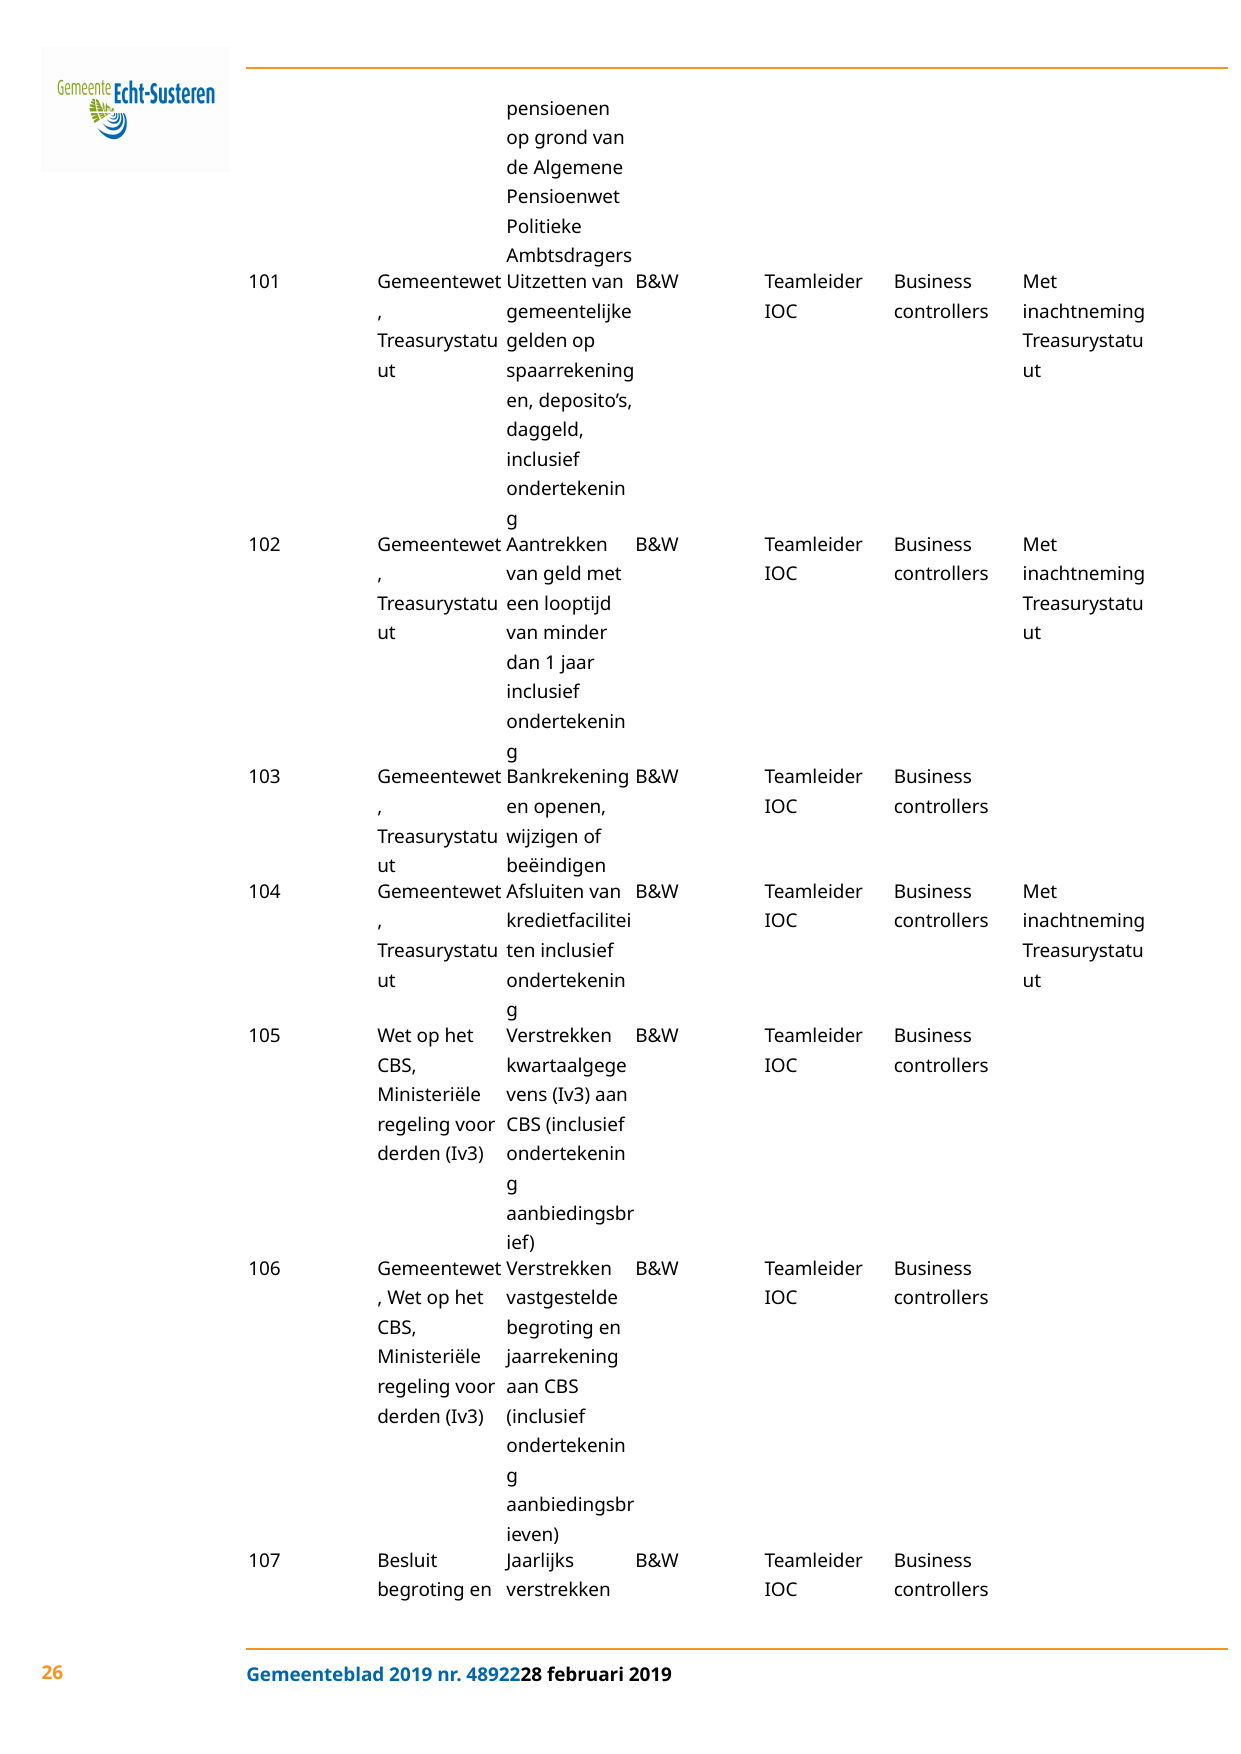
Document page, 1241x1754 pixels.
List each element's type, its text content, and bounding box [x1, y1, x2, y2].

table_cell 102 [248, 531, 377, 764]
table_cell Besluit begroting en [377, 1547, 506, 1602]
table_cell 103 [248, 764, 377, 878]
table_cell [635, 95, 764, 268]
table_cell [1023, 95, 1152, 268]
table_cell Uitzetten van gemeentelijke gelden op spaarrekeningen, deposito’s, daggeld, inclusief ondertekening [506, 269, 635, 531]
table_cell Met inachtneming Treasurystatuut [1023, 878, 1152, 1022]
table_cell Business controllers [894, 1022, 1022, 1255]
table_cell Gemeentewet, Treasurystatuut [377, 269, 506, 531]
table_cell Teamleider IOC [764, 269, 893, 531]
table_cell Business controllers [894, 878, 1022, 1022]
table_cell Teamleider IOC [764, 878, 893, 1022]
table_cell Jaarlijks verstrekken [506, 1547, 635, 1602]
table_cell Business controllers [894, 1547, 1022, 1602]
table_cell [894, 95, 1022, 268]
table_cell Business controllers [894, 764, 1022, 878]
table_cell 101 [248, 269, 377, 531]
table_cell [764, 95, 893, 268]
table_cell [1023, 1022, 1152, 1255]
table_cell Business controllers [894, 269, 1022, 531]
table_cell 105 [248, 1022, 377, 1255]
table_cell Gemeentewet, Treasurystatuut [377, 531, 506, 764]
table_cell B&W [635, 878, 764, 1022]
table_cell Afsluiten van kredietfaciliteiten inclusief ondertekening [506, 878, 635, 1022]
table_cell Gemeentewet, Wet op het CBS, Ministeriële regeling voor derden (Iv3) [377, 1255, 506, 1547]
table_cell [1023, 1547, 1152, 1602]
table_cell [377, 95, 506, 268]
table_cell B&W [635, 764, 764, 878]
table_cell Met inachtneming Treasurystatuut [1023, 531, 1152, 764]
table_cell B&W [635, 269, 764, 531]
table_cell Business controllers [894, 531, 1022, 764]
table_cell B&W [635, 531, 764, 764]
table_cell B&W [635, 1022, 764, 1255]
table_cell [248, 95, 377, 268]
table_cell 104 [248, 878, 377, 1022]
table_cell Teamleider IOC [764, 531, 893, 764]
table_cell Teamleider IOC [764, 764, 893, 878]
table_cell Aantrekken van geld met een looptijd van minder dan 1 jaar inclusief ondertekening [506, 531, 635, 764]
table_cell 106 [248, 1255, 377, 1547]
table_cell [1023, 1255, 1152, 1547]
table_cell B&W [635, 1547, 764, 1602]
table_cell Met inachtneming Treasurystatuut [1023, 269, 1152, 531]
table_cell Teamleider IOC [764, 1022, 893, 1255]
table_cell Teamleider IOC [764, 1255, 893, 1547]
table_cell Verstrekken kwartaalgegevens (Iv3) aan CBS (inclusief ondertekening aanbiedingsbrief) [506, 1022, 635, 1255]
picture [41, 47, 231, 172]
table_cell Teamleider IOC [764, 1547, 893, 1602]
table_cell 107 [248, 1547, 377, 1602]
table_cell pensioenen op grond van de Algemene Pensioenwet Politieke Ambtsdragers [506, 95, 635, 268]
table_cell [1023, 764, 1152, 878]
table_cell Gemeentewet, Treasurystatuut [377, 764, 506, 878]
table_cell Business controllers [894, 1255, 1022, 1547]
table_cell B&W [635, 1255, 764, 1547]
table_cell Wet op het CBS, Ministeriële regeling voor derden (Iv3) [377, 1022, 506, 1255]
table_cell Bankrekeningen openen, wijzigen of beëindigen [506, 764, 635, 878]
table_cell Verstrekken vastgestelde begroting en jaarrekening aan CBS (inclusief ondertekening aanbiedingsbrieven) [506, 1255, 635, 1547]
table_cell Gemeentewet, Treasurystatuut [377, 878, 506, 1022]
